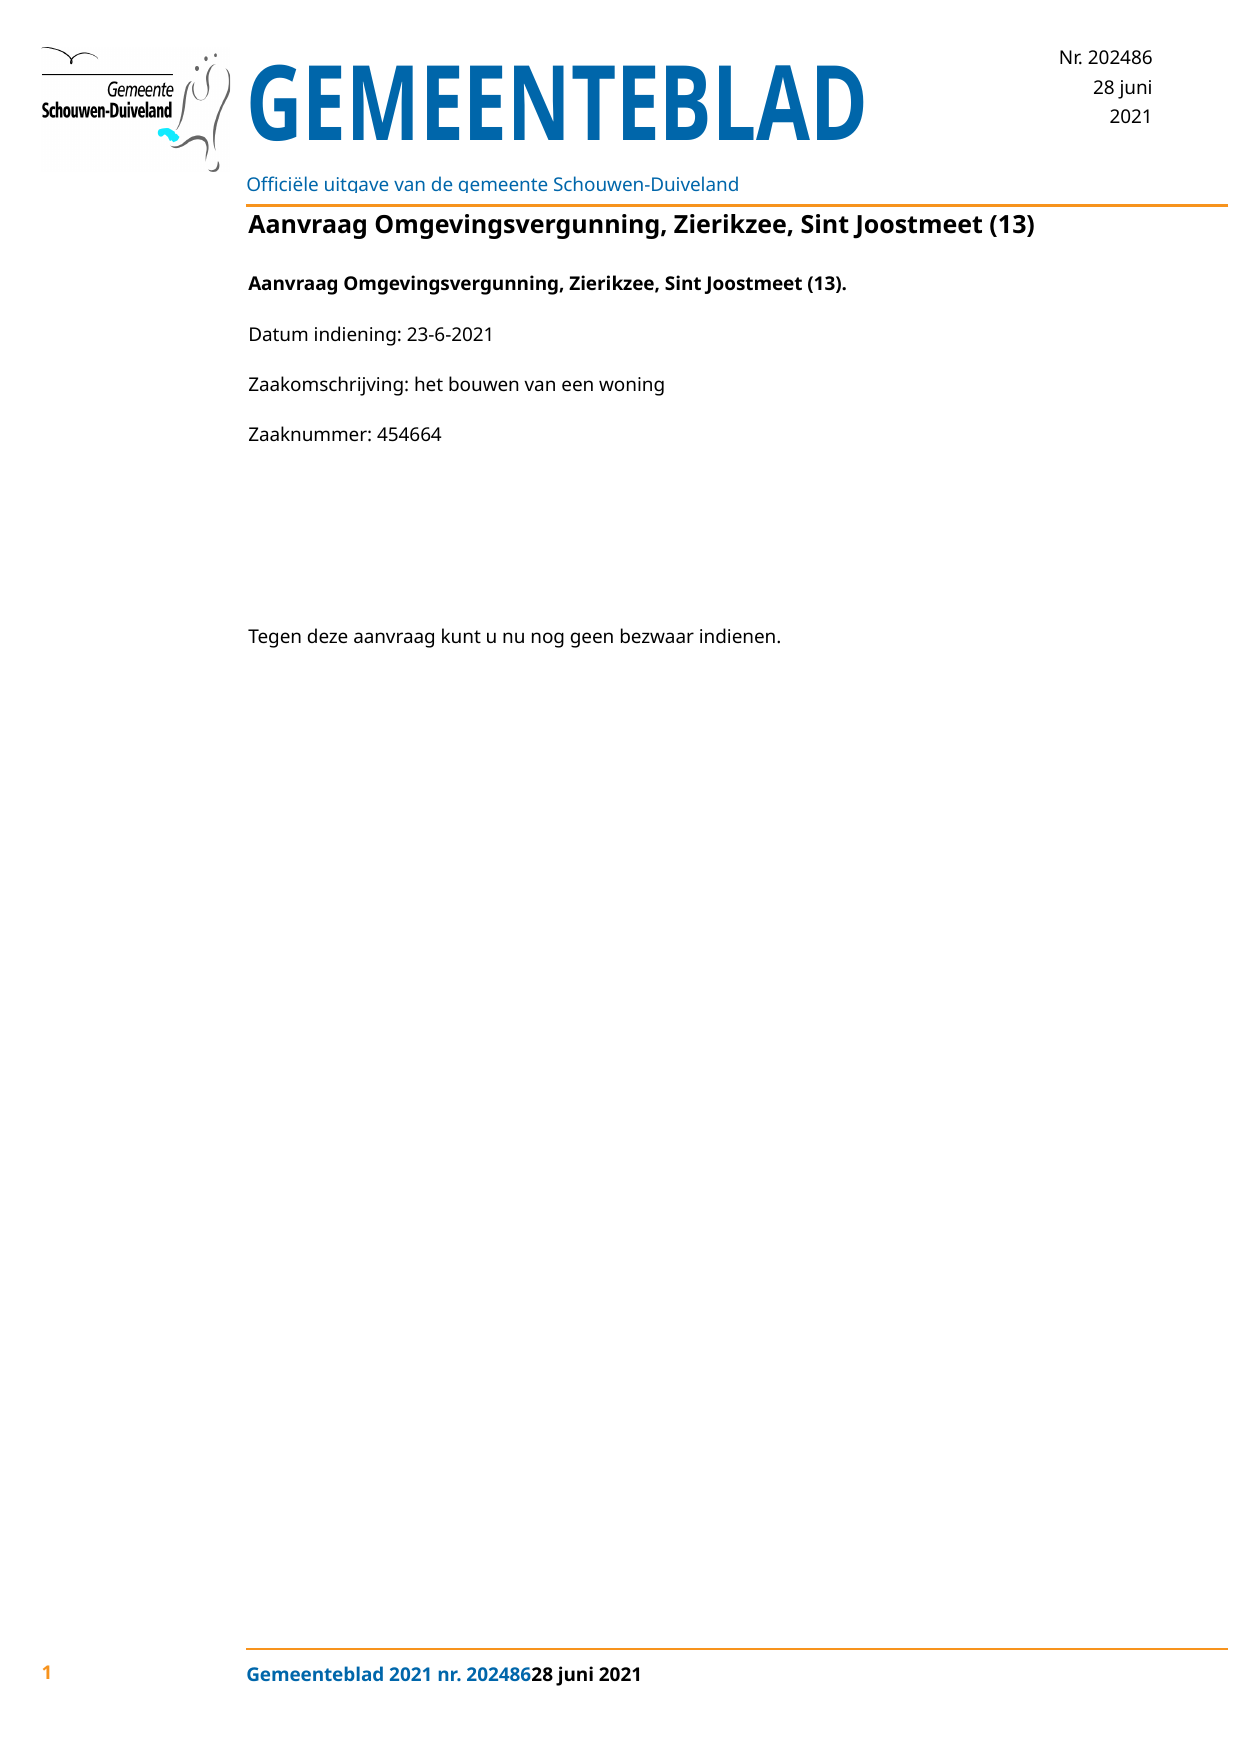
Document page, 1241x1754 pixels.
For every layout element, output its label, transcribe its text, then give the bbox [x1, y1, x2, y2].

text Zaaknummer: 454664 [248, 422, 1152, 447]
text Datum indiening: 23-6-2021 [248, 321, 1152, 346]
text Tegen deze aanvraag kunt u nu nog geen bezwaar indienen. [248, 623, 1152, 649]
text Aanvraag Omgevingsvergunning, Zierikzee, Sint Joostmeet (13) [248, 207, 1152, 241]
picture [41, 47, 231, 172]
text Zaakomschrijving: het bouwen van een woning [248, 371, 1152, 397]
text Aanvraag Omgevingsvergunning, Zierikzee, Sint Joostmeet (13). [248, 270, 1152, 296]
